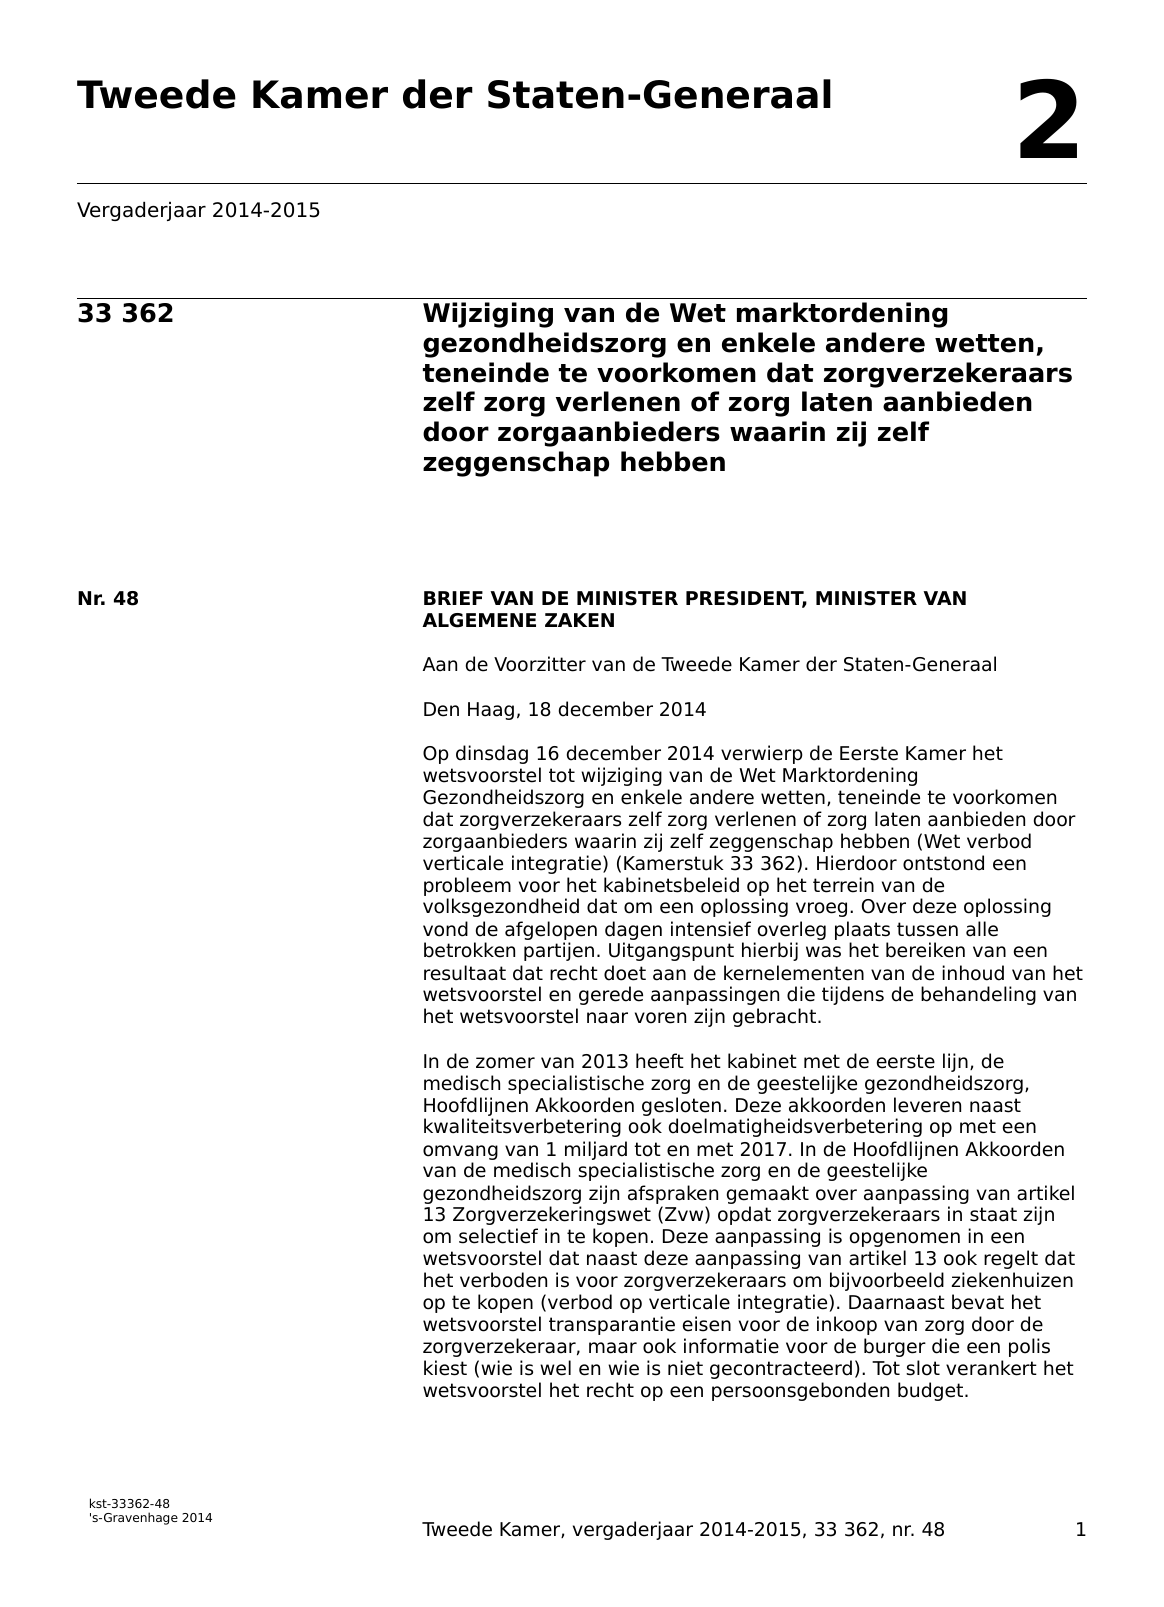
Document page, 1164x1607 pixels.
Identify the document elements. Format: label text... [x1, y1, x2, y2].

table_header Tweede Kamer der Staten-Generaal [77, 59, 886, 183]
subtitle Nr. 48 BRIEF VAN DE MINISTER PRESIDENT, MINISTER VAN ALGEMENE ZAKEN [77, 588, 1087, 632]
text Op dinsdag 16 december 2014 verwierp de Eerste Kamer het wetsvoorstel tot wijziging van de Wet Marktordening Gezondheidszorg en enkele andere wetten, teneinde te voorkomen dat zorgverzekeraars zelf zorg verlenen of zorg laten aanbieden door zorgaanbieders waarin zij zelf zeggenschap hebben (Wet verbod verticale integratie) (Kamerstuk 33 362). Hierdoor ontstond een probleem voor het kabinetsbeleid op het terrein van de volksgezondheid dat om een oplossing vroeg. Over deze oplossing vond de afgelopen dagen intensief overleg plaats tussen alle betrokken partijen. Uitgangspunt hierbij was het bereiken van een resultaat dat recht doet aan de kernelementen van de inhoud van het wetsvoorstel en gerede aanpassingen die tijdens de behandeling van het wetsvoorstel naar voren zijn gebracht. [422, 743, 1087, 1028]
text Aan de Voorzitter van de Tweede Kamer der Staten-Generaal [422, 654, 1087, 676]
subtitle 33 362 Wijziging van de Wet marktordening gezondheidszorg en enkele andere wetten, teneinde te voorkomen dat zorgverzekeraars zelf zorg verlenen of zorg laten aanbieden door zorgaanbieders waarin zij zelf zeggenschap hebben [77, 299, 1087, 477]
table_cell Vergaderjaar 2014-2015 [77, 184, 1087, 298]
text In de zomer van 2013 heeft het kabinet met de eerste lijn, de medisch specialistische zorg en de geestelijke gezondheidszorg, Hoofdlijnen Akkoorden gesloten. Deze akkoorden leveren naast kwaliteitsverbetering ook doelmatigheidsverbetering op met een omvang van 1 miljard tot en met 2017. In de Hoofdlijnen Akkoorden van de medisch specialistische zorg en de geestelijke gezondheidszorg zijn afspraken gemaakt over aanpassing van artikel 13 Zorgverzekeringswet (Zvw) opdat zorgverzekeraars in staat zijn om selectief in te kopen. Deze aanpassing is opgenomen in een wetsvoorstel dat naast deze aanpassing van artikel 13 ook regelt dat het verboden is voor zorgverzekeraars om bijvoorbeeld ziekenhuizen op te kopen (verbod op verticale integratie). Daarnaast bevat het wetsvoorstel transparantie eisen voor de inkoop van zorg door de zorgverzekeraar, maar ook informatie voor de burger die een polis kiest (wie is wel en wie is niet gecontracteerd). Tot slot verankert het wetsvoorstel het recht op een persoonsgebonden budget. [422, 1051, 1087, 1402]
table_header 2 [886, 59, 1087, 183]
text 's-Gravenhage 2014 [88, 1511, 323, 1525]
text Den Haag, 18 december 2014 [422, 698, 1087, 720]
text kst-33362-48 [88, 1497, 323, 1511]
